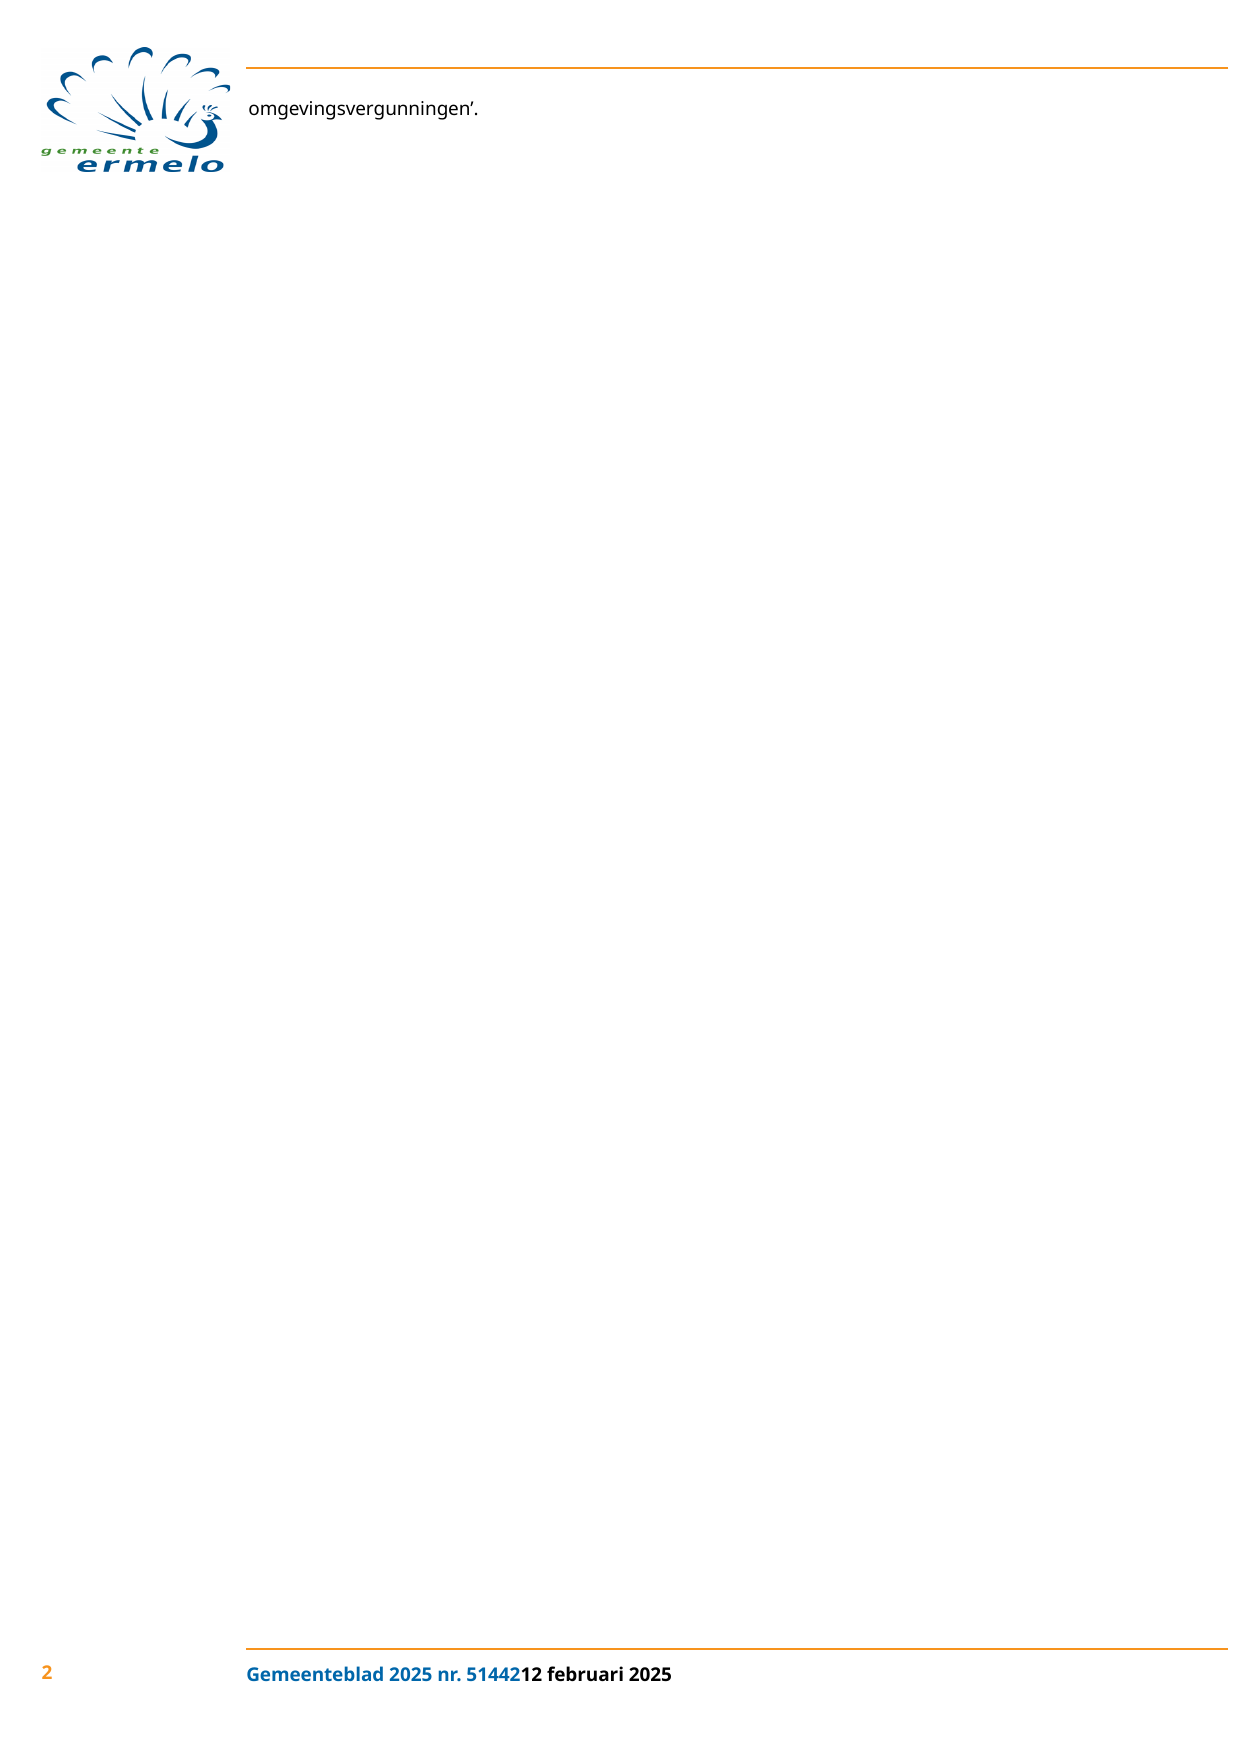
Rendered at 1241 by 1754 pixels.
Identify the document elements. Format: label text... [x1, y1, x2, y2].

picture [41, 47, 231, 172]
text omgevingsvergunningen’. [248, 95, 1152, 121]
